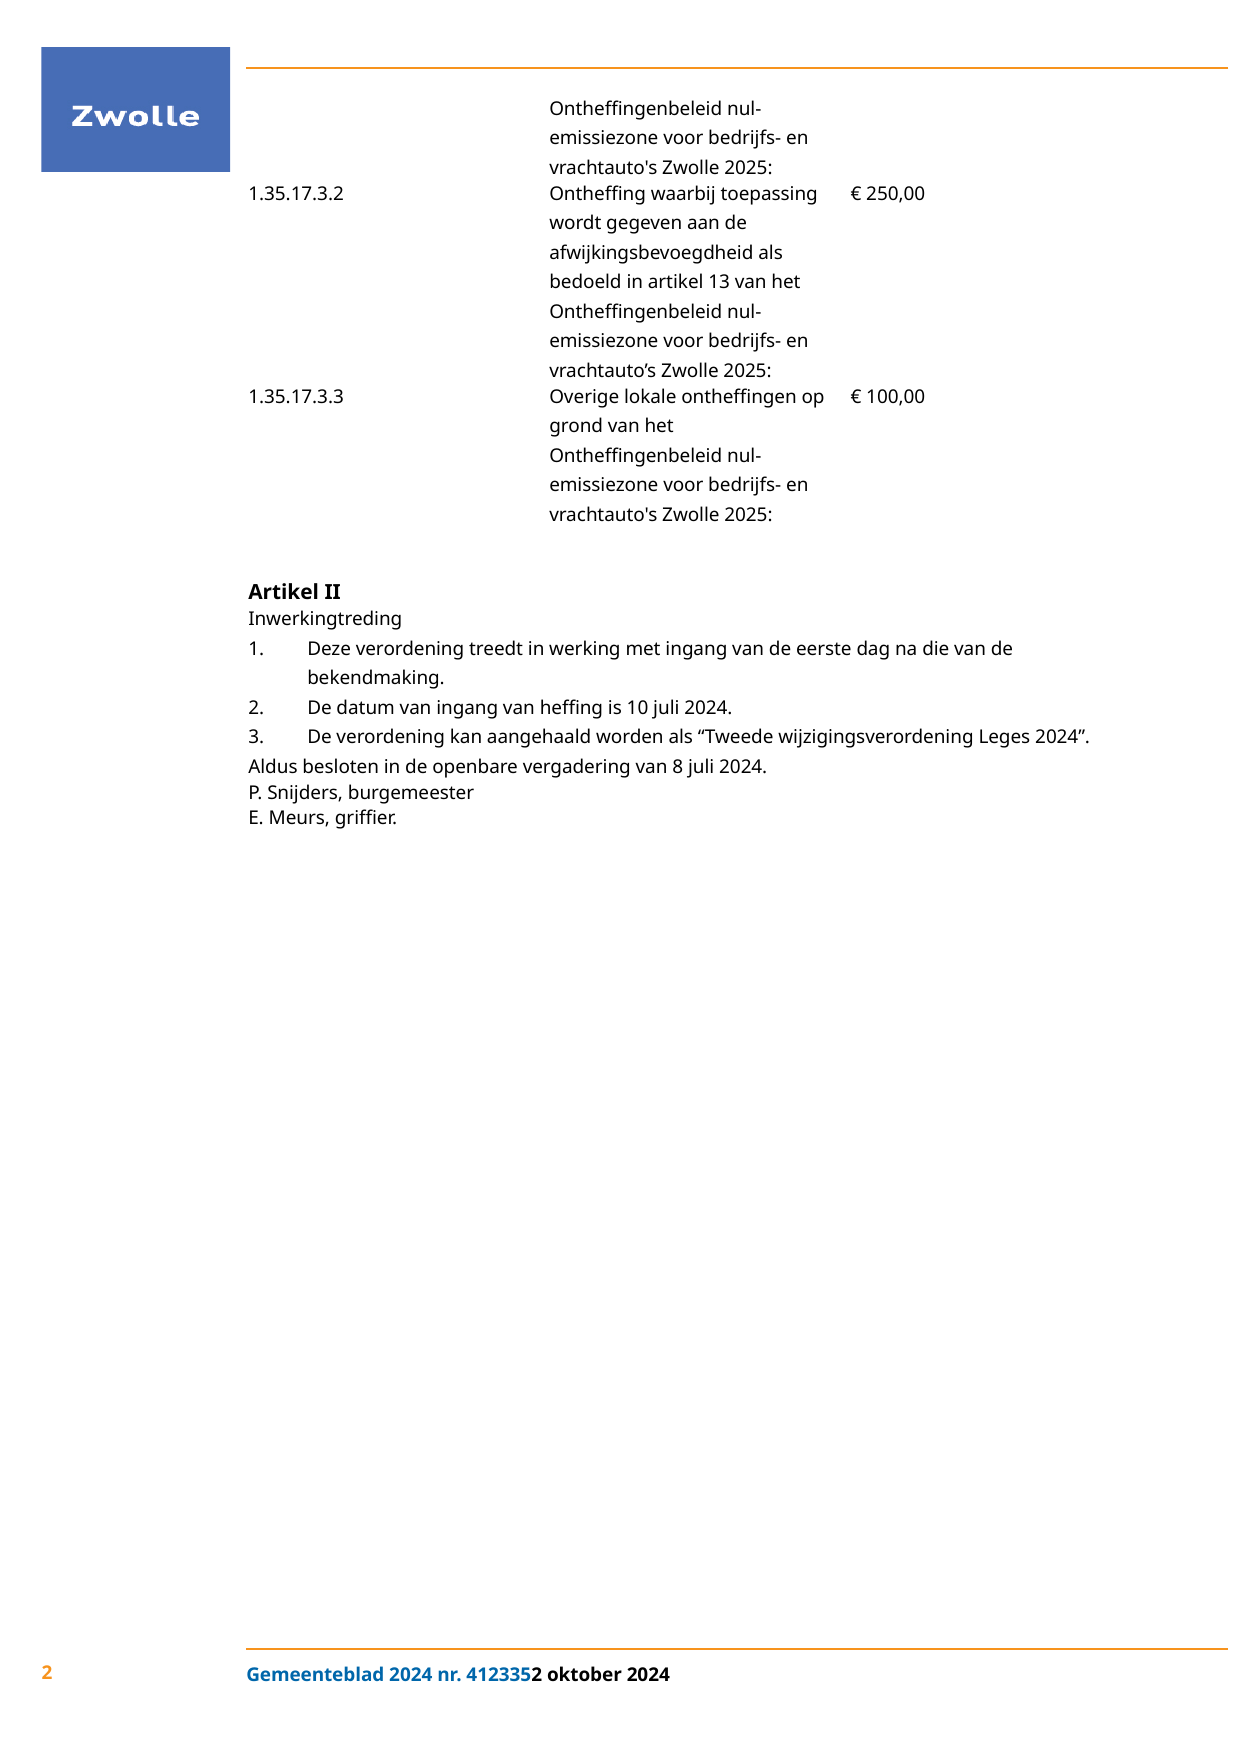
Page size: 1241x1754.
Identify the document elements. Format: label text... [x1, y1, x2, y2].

table_cell [850, 95, 1152, 180]
table_cell 1.35.17.3.3 [248, 383, 549, 527]
text P. Snijders, burgemeester [248, 779, 1152, 804]
text Inwerkingtreding [248, 605, 1152, 631]
text E. Meurs, griffier. [248, 804, 1152, 830]
text Artikel II [248, 577, 1152, 605]
table_cell Ontheffingenbeleid nul-emissiezone voor bedrijfs- en vrachtauto's Zwolle 2025: [549, 95, 850, 180]
list De verordening kan aangehaald worden als “Tweede wijzigingsverordening Leges 2024”. [248, 723, 1152, 749]
text Aldus besloten in de openbare vergadering van 8 juli 2024. [248, 753, 1152, 779]
table_cell € 250,00 [850, 180, 1152, 383]
table_cell [850, 527, 1152, 553]
list Deze verordening treedt in werking met ingang van de eerste dag na die van de bekendmaking. [248, 635, 1152, 690]
table_cell [248, 527, 549, 553]
list De datum van ingang van heffing is 10 juli 2024. [248, 694, 1152, 720]
table_cell Ontheffing waarbij toepassing wordt gegeven aan de afwijkingsbevoegdheid als bedoeld in artikel 13 van het Ontheffingenbeleid nul-emissiezone voor bedrijfs- en vrachtauto’s Zwolle 2025: [549, 180, 850, 383]
table_cell Overige lokale ontheffingen op grond van het Ontheffingenbeleid nul-emissiezone voor bedrijfs- en vrachtauto's Zwolle 2025: [549, 383, 850, 527]
table_cell € 100,00 [850, 383, 1152, 527]
table_cell [549, 527, 850, 553]
picture [41, 47, 231, 172]
table_cell 1.35.17.3.2 [248, 180, 549, 383]
table_cell [248, 95, 549, 180]
